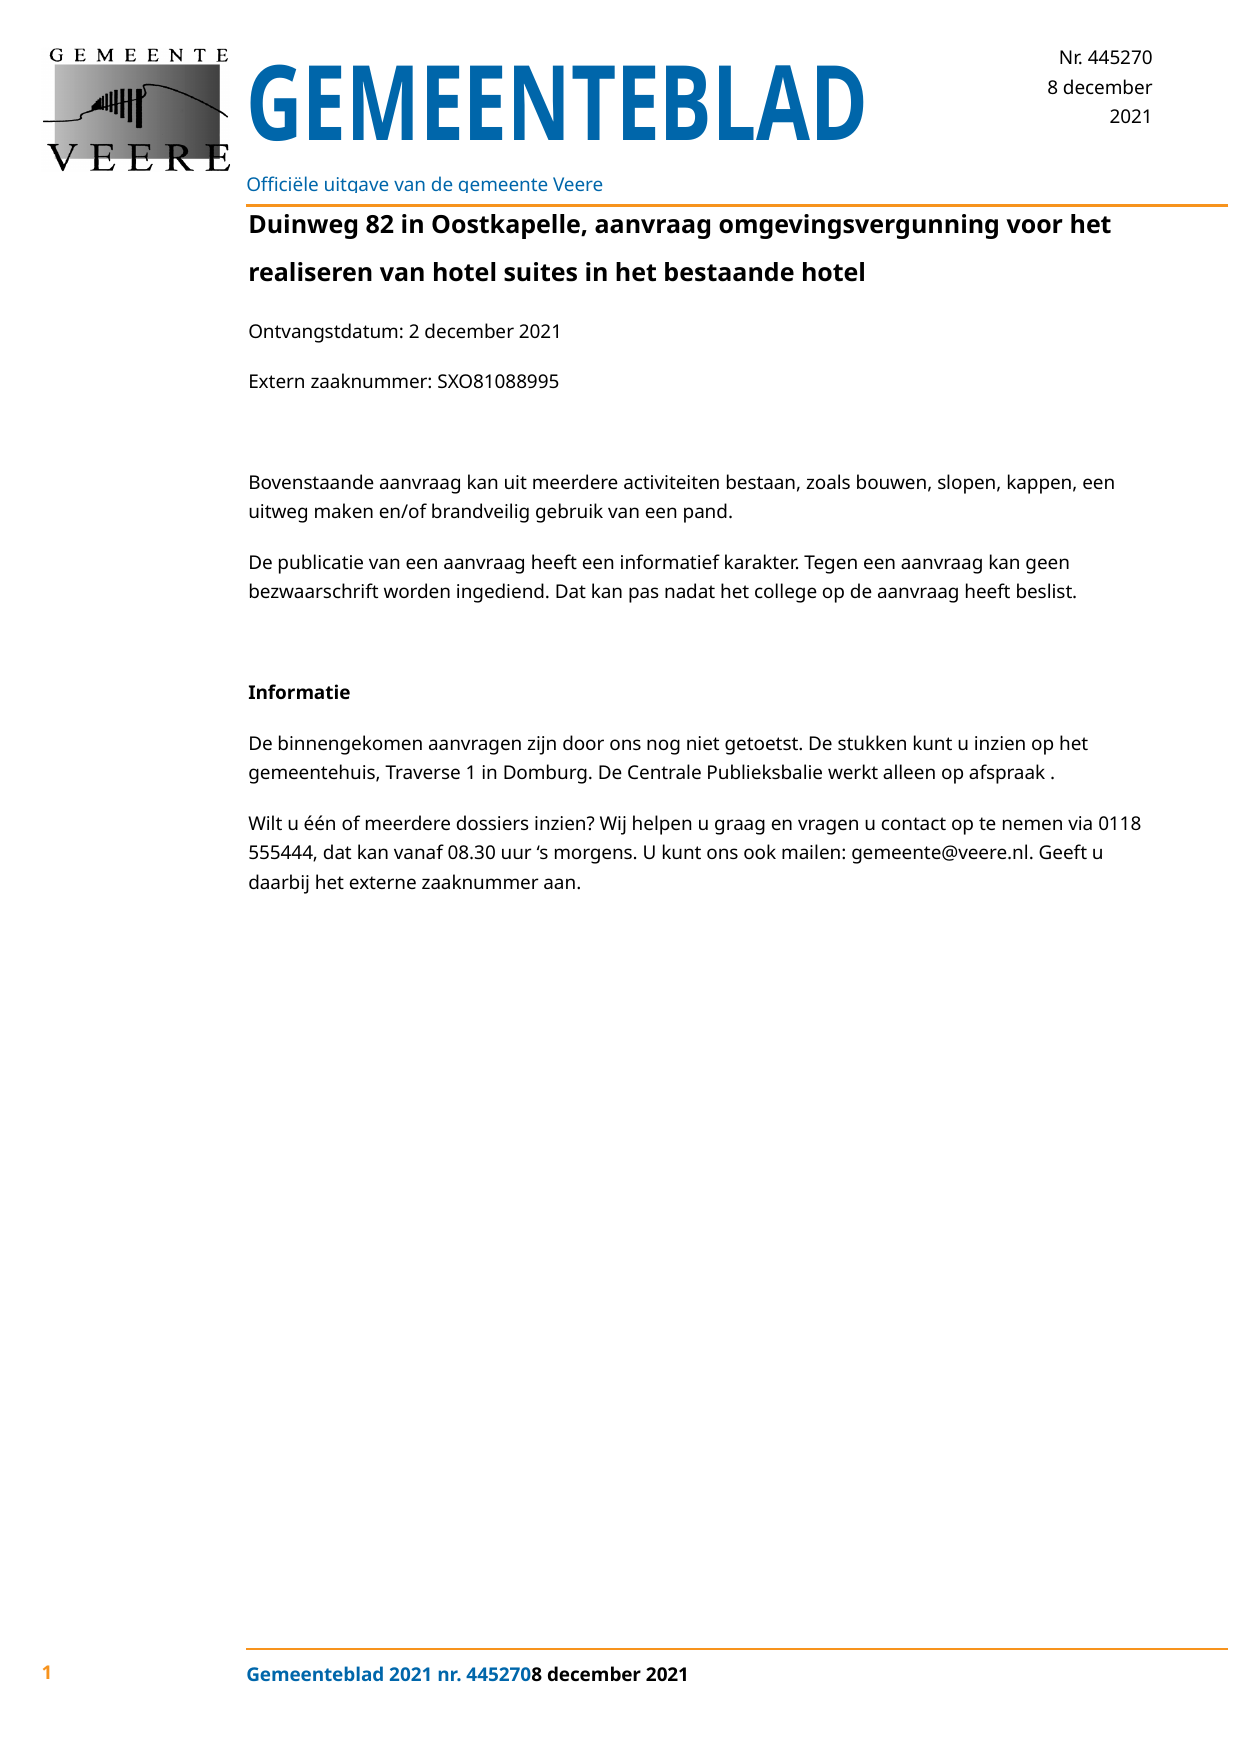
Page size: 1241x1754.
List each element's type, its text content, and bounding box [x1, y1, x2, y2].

text Informatie [248, 679, 1152, 705]
picture [41, 47, 231, 172]
text De binnengekomen aanvragen zijn door ons nog niet getoetst. De stukken kunt u inzien op het gemeentehuis, Traverse 1 in Domburg. De Centrale Publieksbalie werkt alleen op afspraak . [248, 730, 1152, 785]
text De publicatie van een aanvraag heeft een informatief karakter. Tegen een aanvraag kan geen bezwaarschrift worden ingediend. Dat kan pas nadat het college op de aanvraag heeft beslist. [248, 549, 1152, 604]
text Extern zaaknummer: SXO81088995 [248, 368, 1152, 394]
text Wilt u één of meerdere dossiers inzien? Wij helpen u graag en vragen u contact op te nemen via 0118 555444, dat kan vanaf 08.30 uur ‘s morgens. U kunt ons ook mailen: gemeente@veere.nl. Geeft u daarbij het externe zaaknummer aan. [248, 810, 1152, 895]
text Duinweg 82 in Oostkapelle, aanvraag omgevingsvergunning voor het realiseren van hotel suites in het bestaande hotel [248, 207, 1152, 288]
text Ontvangstdatum: 2 december 2021 [248, 318, 1152, 344]
text Bovenstaande aanvraag kan uit meerdere activiteiten bestaan, zoals bouwen, slopen, kappen, een uitweg maken en/of brandveilig gebruik van een pand. [248, 469, 1152, 524]
